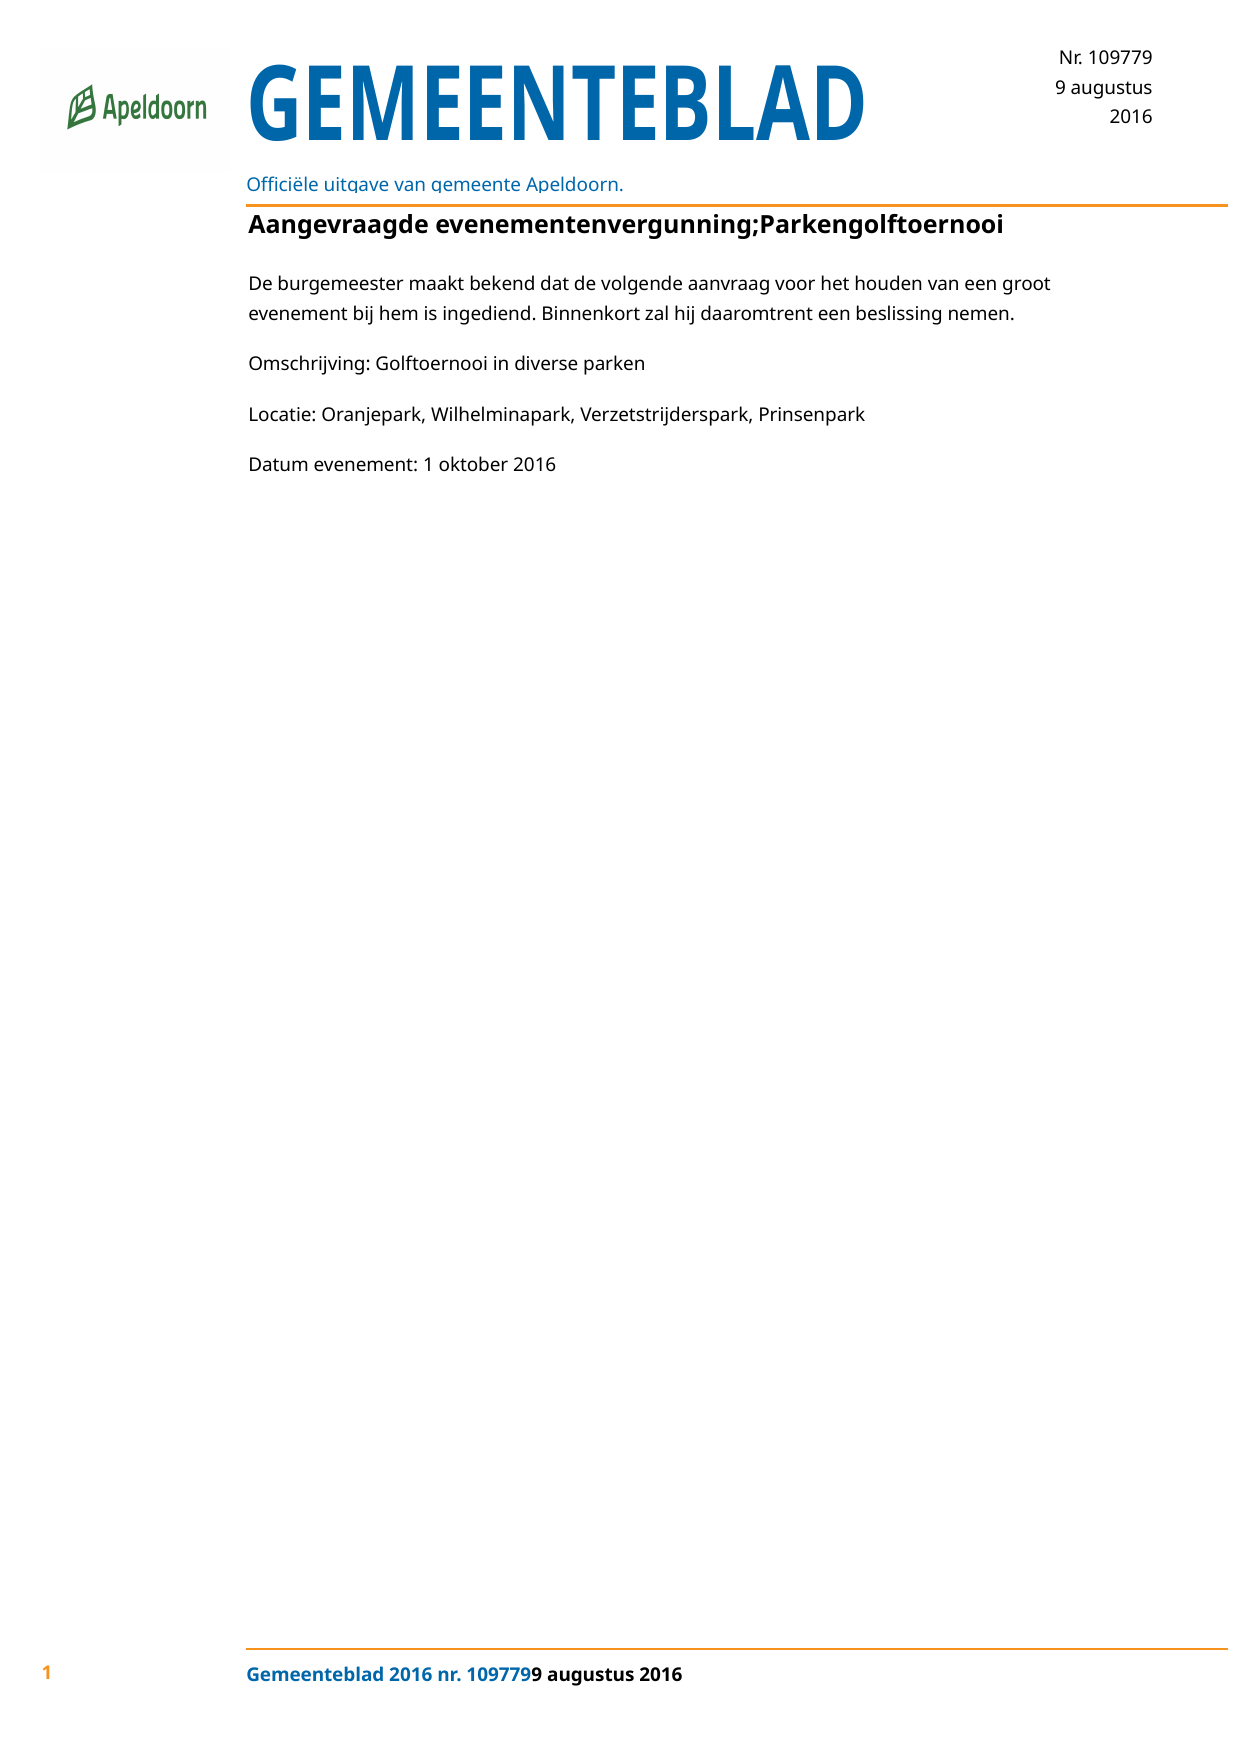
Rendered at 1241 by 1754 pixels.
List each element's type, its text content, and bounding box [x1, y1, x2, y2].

text Locatie: Oranjepark, Wilhelminapark, Verzetstrijderspark, Prinsenpark [248, 401, 1152, 426]
text De burgemeester maakt bekend dat de volgende aanvraag voor het houden van een groot evenement bij hem is ingediend. Binnenkort zal hij daaromtrent een beslissing nemen. [248, 270, 1152, 326]
text Aangevraagde evenementenvergunning;Parkengolftoernooi [248, 207, 1152, 241]
text Omschrijving: Golftoernooi in diverse parken [248, 350, 1152, 376]
picture [41, 47, 231, 172]
text Datum evenement: 1 oktober 2016 [248, 451, 1152, 477]
